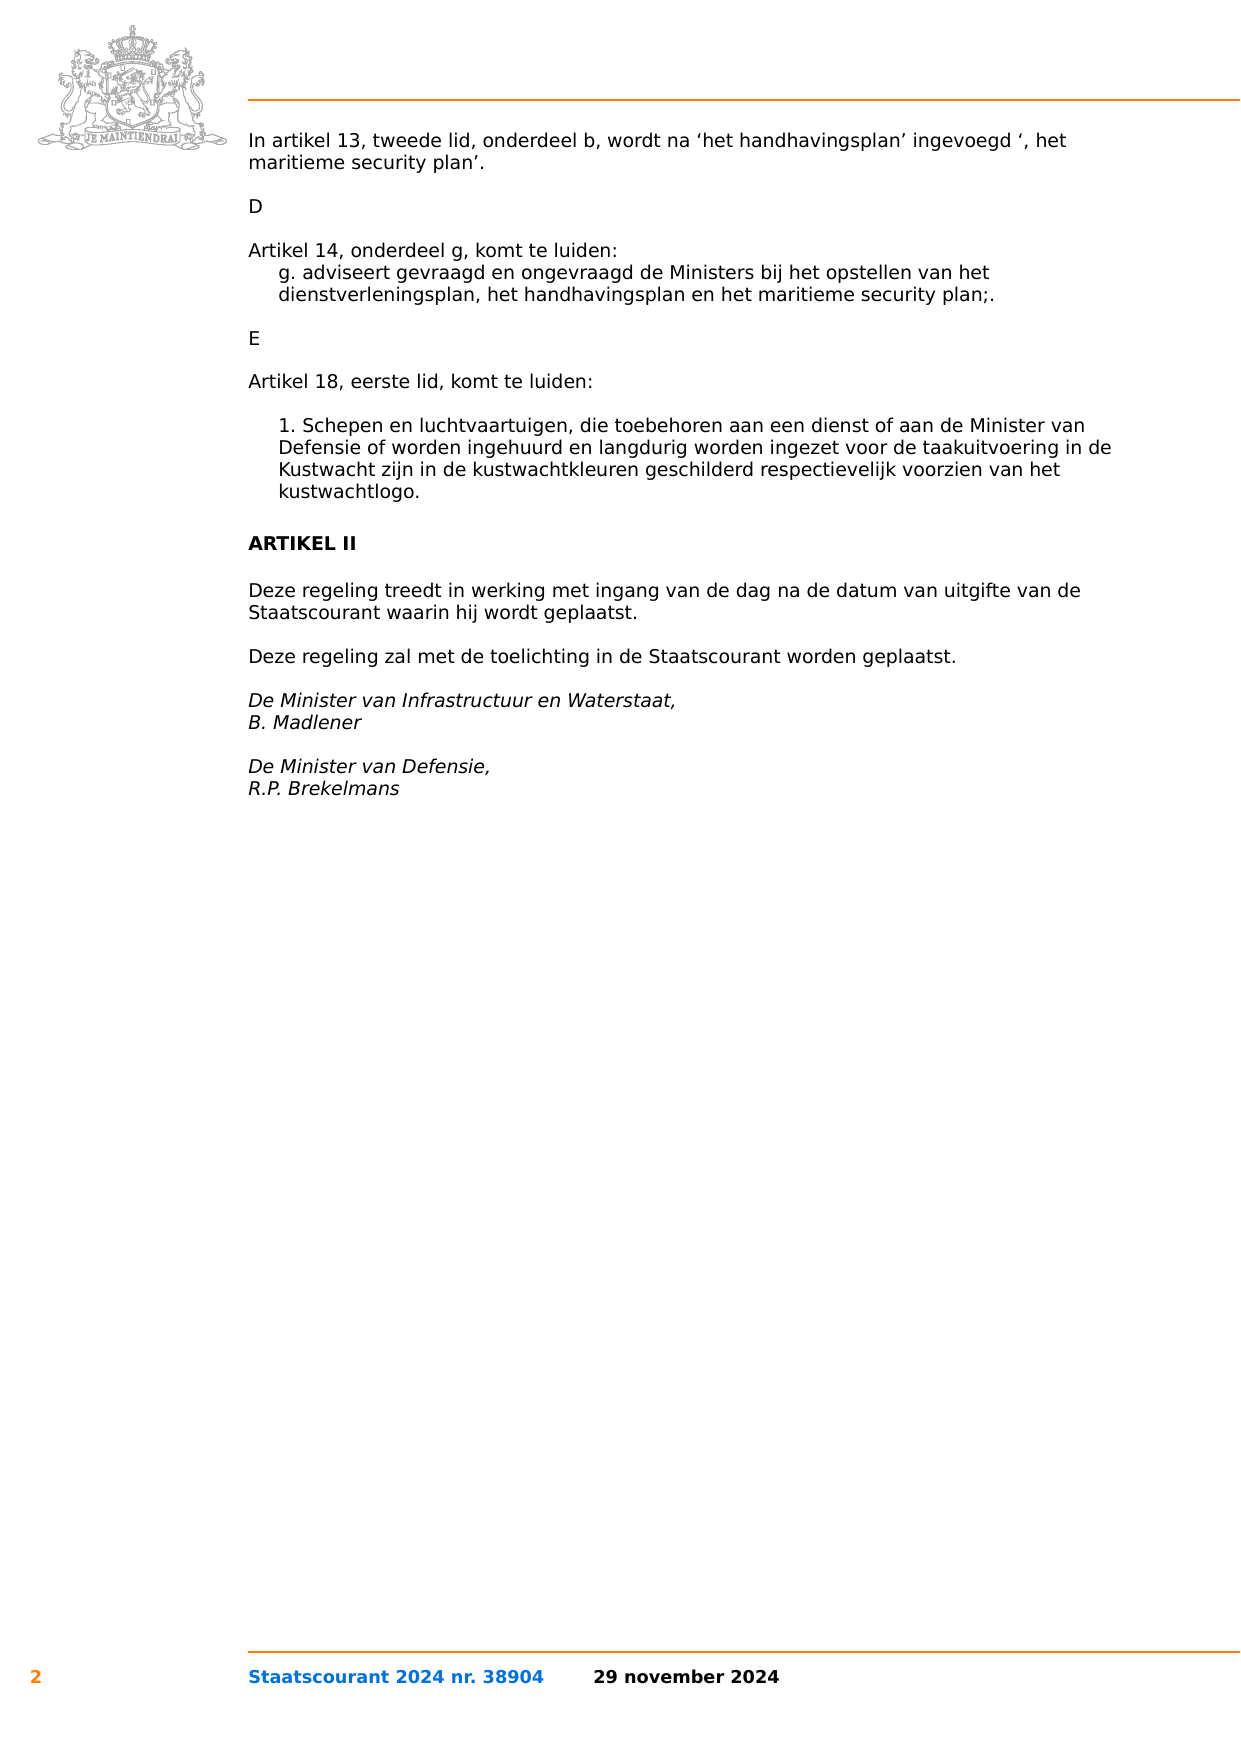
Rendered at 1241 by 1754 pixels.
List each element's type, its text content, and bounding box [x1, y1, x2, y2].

text De Minister van Infrastructuur en Waterstaat, B. Madlener [248, 690, 1163, 734]
text E [248, 327, 1163, 349]
subtitle ARTIKEL II [248, 533, 1163, 555]
text g. adviseert gevraagd en ongevraagd de Ministers bij het opstellen van het dienstverleningsplan, het handhavingsplan en het maritieme security plan;. [278, 262, 1163, 306]
picture [38, 25, 227, 150]
text 1. Schepen en luchtvaartuigen, die toebehoren aan een dienst of aan de Minister van Defensie of worden ingehuurd en langdurig worden ingezet voor de taakuitvoering in de Kustwacht zijn in de kustwachtkleuren geschilderd respectievelijk voorzien van het kustwachtlogo. [278, 415, 1163, 503]
text Artikel 14, onderdeel g, komt te luiden: [248, 239, 1163, 262]
text Deze regeling zal met de toelichting in de Staatscourant worden geplaatst. [248, 646, 1163, 668]
text In artikel 13, tweede lid, onderdeel b, wordt na ‘het handhavingsplan’ ingevoegd ‘, het maritieme security plan’. [248, 130, 1163, 174]
text Artikel 18, eerste lid, komt te luiden: [248, 371, 1163, 393]
text D [248, 196, 1163, 218]
text Deze regeling treedt in werking met ingang van de dag na de datum van uitgifte van de Staatscourant waarin hij wordt geplaatst. [248, 580, 1163, 624]
text De Minister van Defensie, R.P. Brekelmans [248, 756, 1163, 799]
